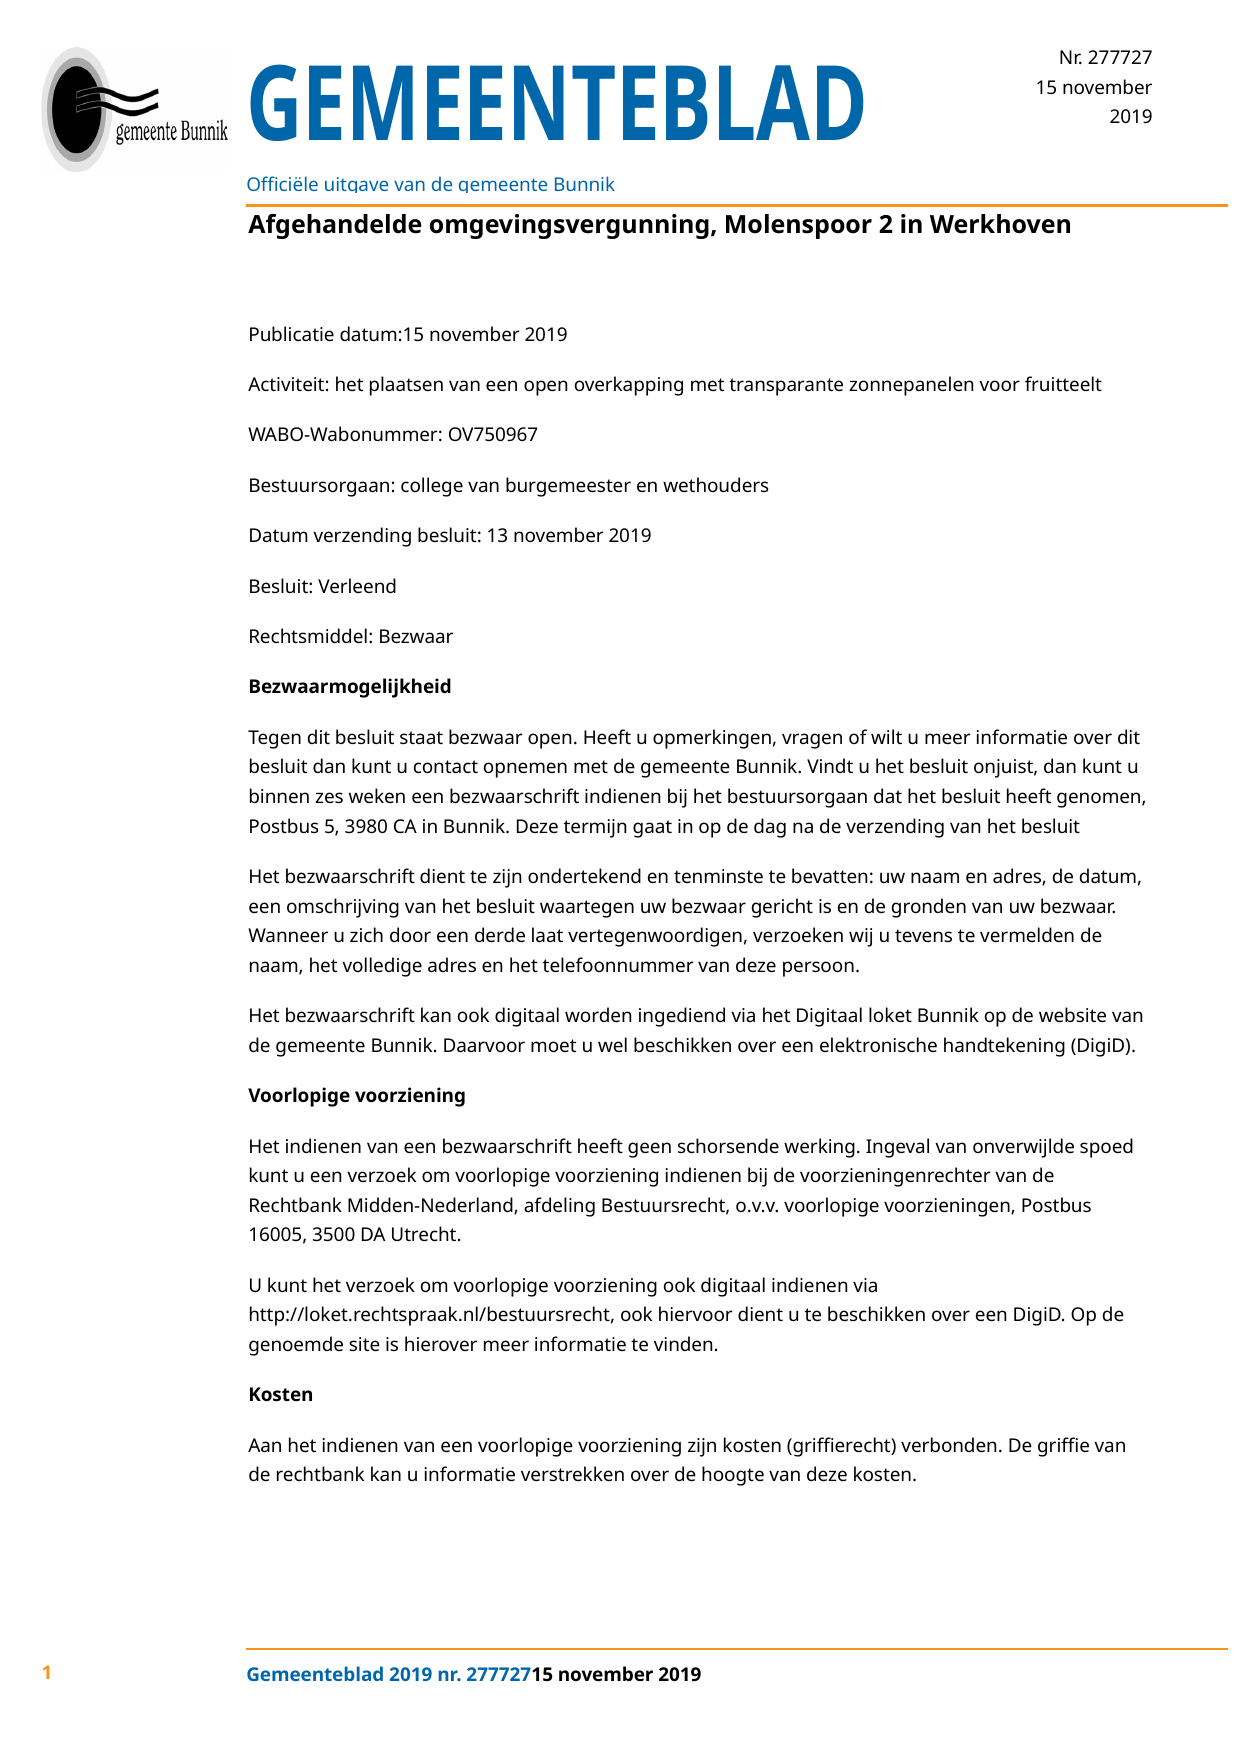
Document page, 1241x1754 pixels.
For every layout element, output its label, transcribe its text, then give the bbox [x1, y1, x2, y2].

text Bestuursorgaan: college van burgemeester en wethouders [248, 472, 1152, 498]
text Bezwaarmogelijkheid [248, 674, 1152, 699]
text Afgehandelde omgevingsvergunning, Molenspoor 2 in Werkhoven [248, 207, 1152, 241]
text Kosten [248, 1382, 1152, 1407]
text Aan het indienen van een voorlopige voorziening zijn kosten (griffierecht) verbonden. De griffie van de rechtbank kan u informatie verstrekken over de hoogte van deze kosten. [248, 1432, 1152, 1487]
text Datum verzending besluit: 13 november 2019 [248, 522, 1152, 548]
text U kunt het verzoek om voorlopige voorziening ook digitaal indienen via http://loket.rechtspraak.nl/bestuursrecht, ook hiervoor dient u te beschikken over een DigiD. Op de genoemde site is hierover meer informatie te vinden. [248, 1272, 1152, 1357]
text Het indienen van een bezwaarschrift heeft geen schorsende werking. Ingeval van onverwijlde spoed kunt u een verzoek om voorlopige voorziening indienen bij de voorzieningenrechter van de Rechtbank Midden-Nederland, afdeling Bestuursrecht, o.v.v. voorlopige voorzieningen, Postbus 16005, 3500 DA Utrecht. [248, 1133, 1152, 1247]
text Tegen dit besluit staat bezwaar open. Heeft u opmerkingen, vragen of wilt u meer informatie over dit besluit dan kunt u contact opnemen met de gemeente Bunnik. Vindt u het besluit onjuist, dan kunt u binnen zes weken een bezwaarschrift indienen bij het bestuursorgaan dat het besluit heeft genomen, Postbus 5, 3980 CA in Bunnik. Deze termijn gaat in op de dag na de verzending van het besluit [248, 724, 1152, 838]
text Het bezwaarschrift kan ook digitaal worden ingediend via het Digitaal loket Bunnik op de website van de gemeente Bunnik. Daarvoor moet u wel beschikken over een elektronische handtekening (DigiD). [248, 1002, 1152, 1058]
picture [41, 47, 231, 172]
text Publicatie datum:15 november 2019 [248, 321, 1152, 346]
text Rechtsmiddel: Bezwaar [248, 623, 1152, 649]
text WABO-Wabonummer: OV750967 [248, 422, 1152, 447]
text Besluit: Verleend [248, 573, 1152, 598]
text Voorlopige voorziening [248, 1082, 1152, 1108]
text Het bezwaarschrift dient te zijn ondertekend en tenminste te bevatten: uw naam en adres, de datum, een omschrijving van het besluit waartegen uw bezwaar gericht is en de gronden van uw bezwaar. Wanneer u zich door een derde laat vertegenwoordigen, verzoeken wij u tevens te vermelden de naam, het volledige adres en het telefoonnummer van deze persoon. [248, 863, 1152, 978]
text Activiteit: het plaatsen van een open overkapping met transparante zonnepanelen voor fruitteelt [248, 371, 1152, 397]
